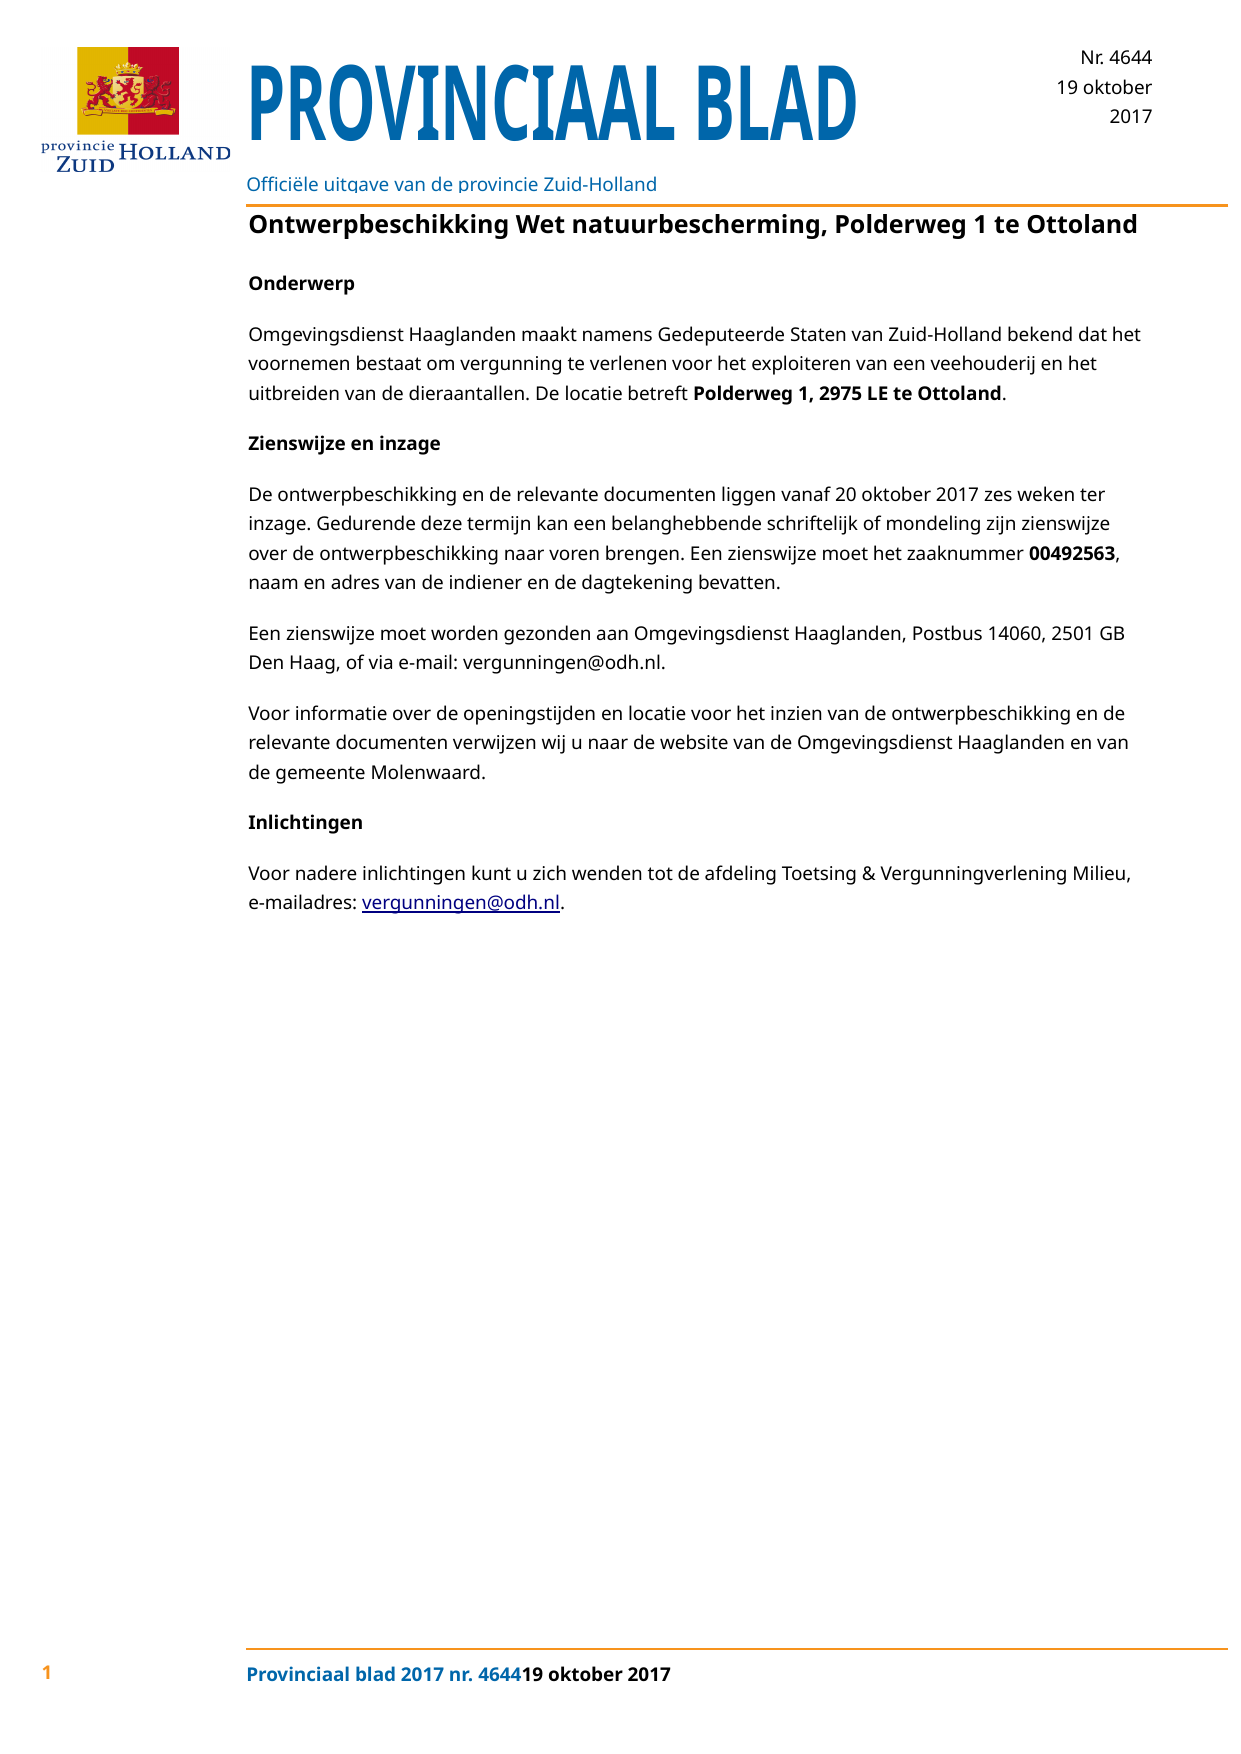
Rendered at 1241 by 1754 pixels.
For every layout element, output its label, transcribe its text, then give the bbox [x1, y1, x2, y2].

text Voor nadere inlichtingen kunt u zich wenden tot de afdeling Toetsing & Vergunningverlening Milieu, e-mailadres: vergunningen@odh.nl. [248, 860, 1152, 915]
text Voor informatie over de openingstijden en locatie voor het inzien van de ontwerpbeschikking en de relevante documenten verwijzen wij u naar de website van de Omgevingsdienst Haaglanden en van de gemeente Molenwaard. [248, 700, 1152, 785]
text De ontwerpbeschikking en de relevante documenten liggen vanaf 20 oktober 2017 zes weken ter inzage. Gedurende deze termijn kan een belanghebbende schriftelijk of mondeling zijn zienswijze over de ontwerpbeschikking naar voren brengen. Een zienswijze moet het zaaknummer 00492563, naam en adres van de indiener en de dagtekening bevatten. [248, 481, 1152, 595]
picture [41, 47, 231, 172]
text Ontwerpbeschikking Wet natuurbescherming, Polderweg 1 te Ottoland [248, 207, 1152, 241]
text Een zienswijze moet worden gezonden aan Omgevingsdienst Haaglanden, Postbus 14060, 2501 GB Den Haag, of via e-mail: vergunningen@odh.nl. [248, 620, 1152, 675]
text Zienswijze en inzage [248, 430, 1152, 456]
text Inlichtingen [248, 809, 1152, 835]
text Omgevingsdienst Haaglanden maakt namens Gedeputeerde Staten van Zuid-Holland bekend dat het voornemen bestaat om vergunning te verlenen voor het exploiteren van een veehouderij en het uitbreiden van de dieraantallen. De locatie betreft Polderweg 1, 2975 LE te Ottoland. [248, 321, 1152, 406]
text Onderwerp [248, 270, 1152, 296]
